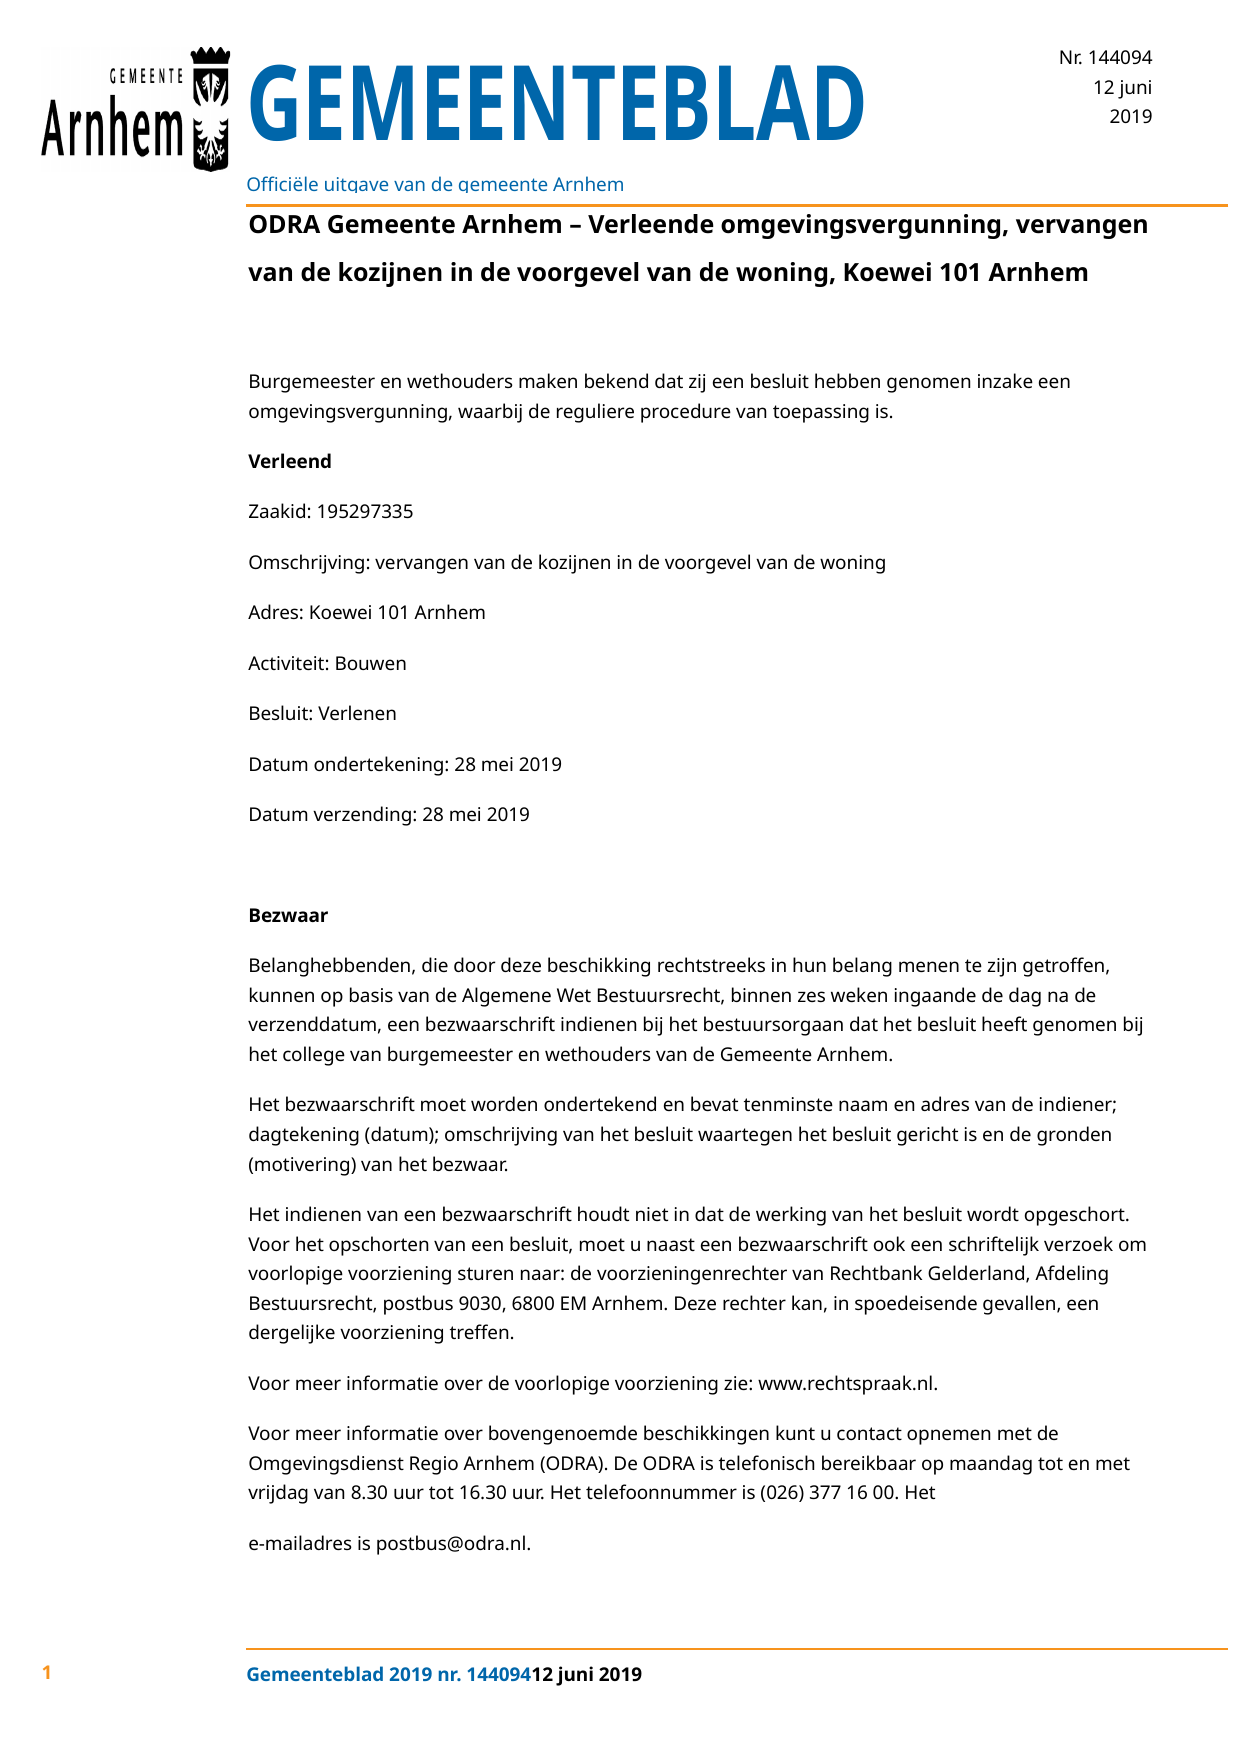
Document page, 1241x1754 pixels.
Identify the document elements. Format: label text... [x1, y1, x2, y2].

text Datum verzending: 28 mei 2019 [248, 801, 1152, 827]
text Belanghebbenden, die door deze beschikking rechtstreeks in hun belang menen te zijn getroffen, kunnen op basis van de Algemene Wet Bestuursrecht, binnen zes weken ingaande de dag na de verzenddatum, een bezwaarschrift indienen bij het bestuursorgaan dat het besluit heeft genomen bij het college van burgemeester en wethouders van de Gemeente Arnhem. [248, 952, 1152, 1067]
text Burgemeester en wethouders maken bekend dat zij een besluit hebben genomen inzake een omgevingsvergunning, waarbij de reguliere procedure van toepassing is. [248, 368, 1152, 424]
text Verleend [248, 448, 1152, 474]
text Het indienen van een bezwaarschrift houdt niet in dat de werking van het besluit wordt opgeschort. Voor het opschorten van een besluit, moet u naast een bezwaarschrift ook een schriftelijk verzoek om voorlopige voorziening sturen naar: de voorzieningenrechter van Rechtbank Gelderland, Afdeling Bestuursrecht, postbus 9030, 6800 EM Arnhem. Deze rechter kan, in spoedeisende gevallen, een dergelijke voorziening treffen. [248, 1201, 1152, 1345]
text Voor meer informatie over bovengenoemde beschikkingen kunt u contact opnemen met de Omgevingsdienst Regio Arnhem (ODRA). De ODRA is telefonisch bereikbaar op maandag tot en met vrijdag van 8.30 uur tot 16.30 uur. Het telefoonnummer is (026) 377 16 00. Het [248, 1420, 1152, 1505]
text Het bezwaarschrift moet worden ondertekend en bevat tenminste naam en adres van de indiener; dagtekening (datum); omschrijving van het besluit waartegen het besluit gericht is en de gronden (motivering) van het bezwaar. [248, 1092, 1152, 1177]
text Activiteit: Bouwen [248, 650, 1152, 676]
text Bezwaar [248, 902, 1152, 928]
text e-mailadres is postbus@odra.nl. [248, 1530, 1152, 1556]
text Zaakid: 195297335 [248, 499, 1152, 524]
text Besluit: Verlenen [248, 700, 1152, 726]
text Omschrijving: vervangen van de kozijnen in de voorgevel van de woning [248, 549, 1152, 575]
text Voor meer informatie over de voorlopige voorziening zie: www.rechtspraak.nl. [248, 1370, 1152, 1396]
text Adres: Koewei 101 Arnhem [248, 599, 1152, 625]
picture [41, 47, 231, 172]
text Datum ondertekening: 28 mei 2019 [248, 751, 1152, 777]
text ODRA Gemeente Arnhem – Verleende omgevingsvergunning, vervangen van de kozijnen in de voorgevel van de woning, Koewei 101 Arnhem [248, 207, 1152, 288]
